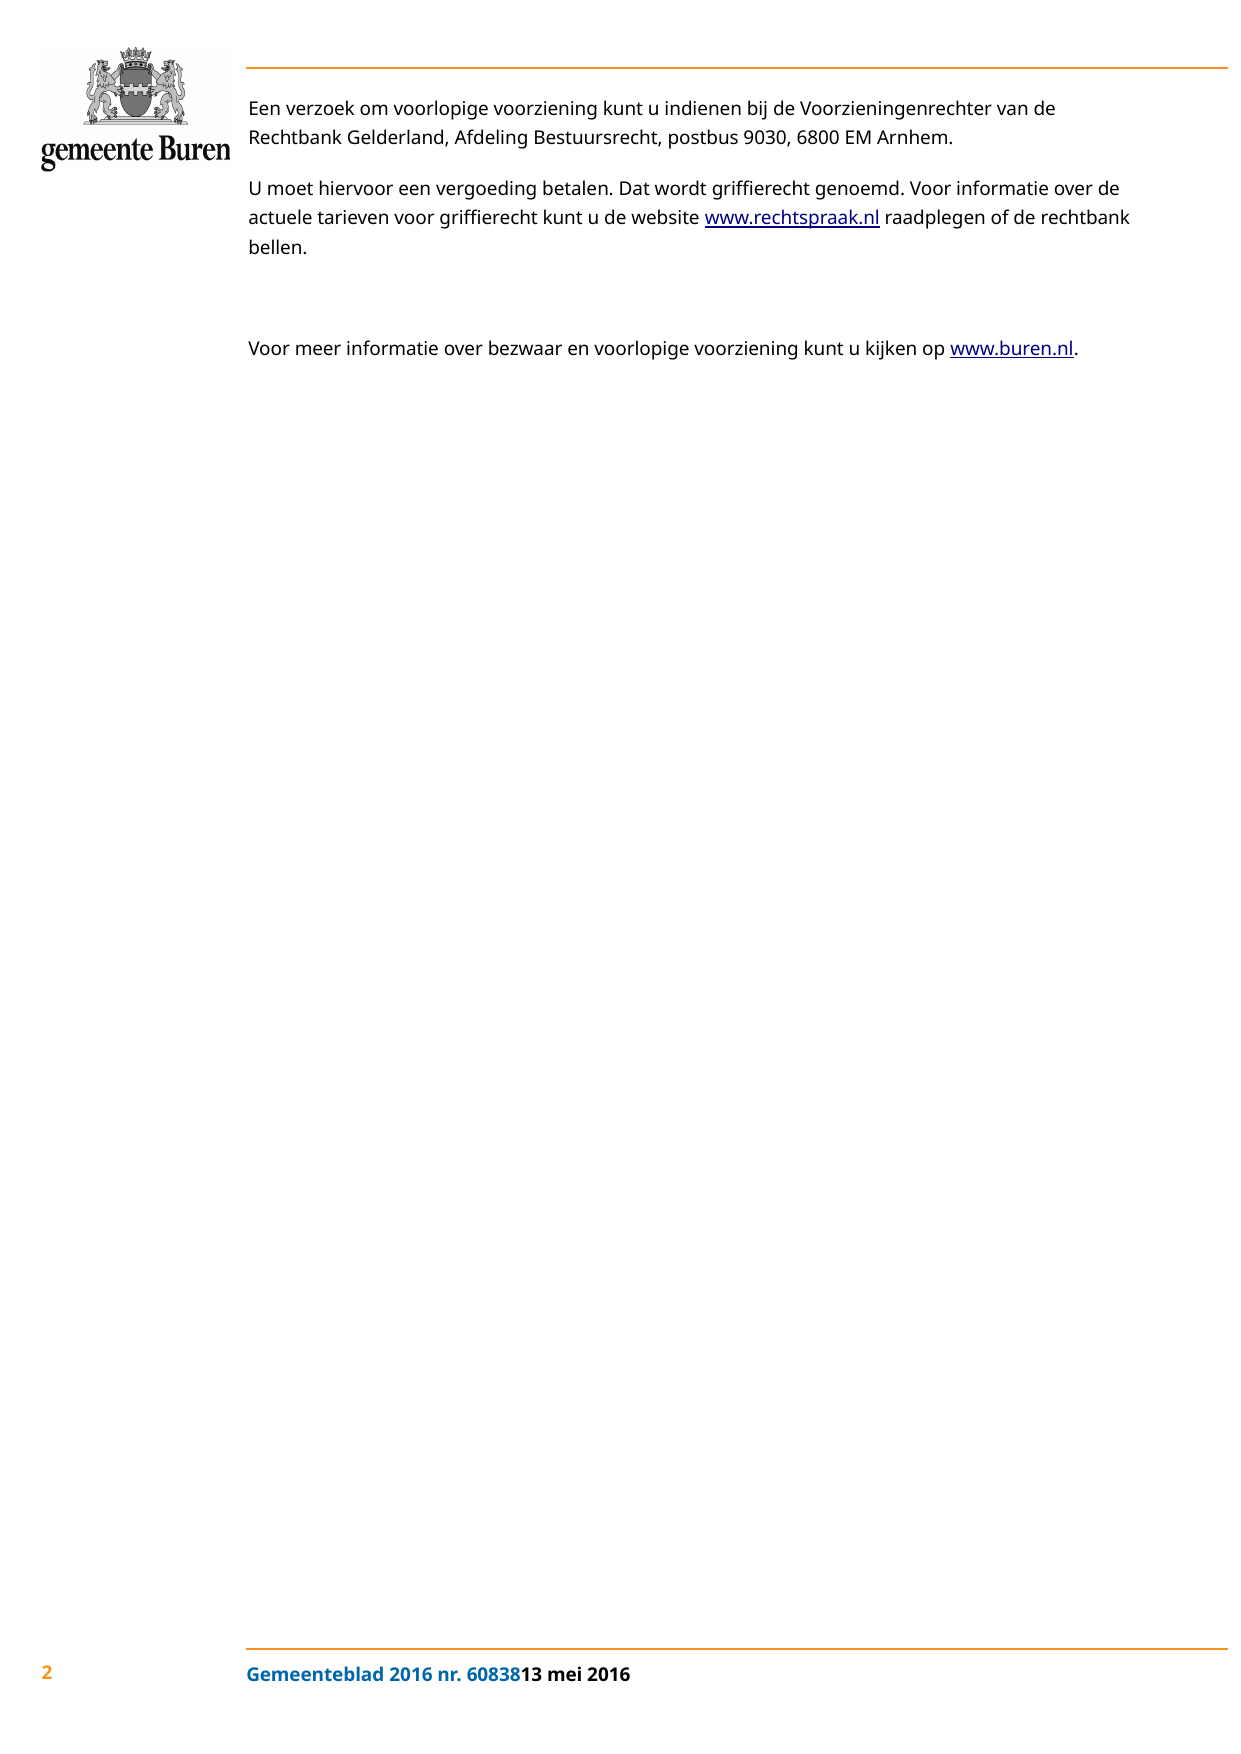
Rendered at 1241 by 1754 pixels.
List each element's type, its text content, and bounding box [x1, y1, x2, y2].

text Een verzoek om voorlopige voorziening kunt u indienen bij de Voorzieningenrechter van de Rechtbank Gelderland, Afdeling Bestuursrecht, postbus 9030, 6800 EM Arnhem. [248, 95, 1152, 150]
text U moet hiervoor een vergoeding betalen. Dat wordt griffierecht genoemd. Voor informatie over de actuele tarieven voor griffierecht kunt u de website www.rechtspraak.nl raadplegen of de rechtbank bellen. [248, 175, 1152, 260]
picture [41, 47, 231, 172]
text Voor meer informatie over bezwaar en voorlopige voorziening kunt u kijken op www.buren.nl. [248, 335, 1152, 361]
